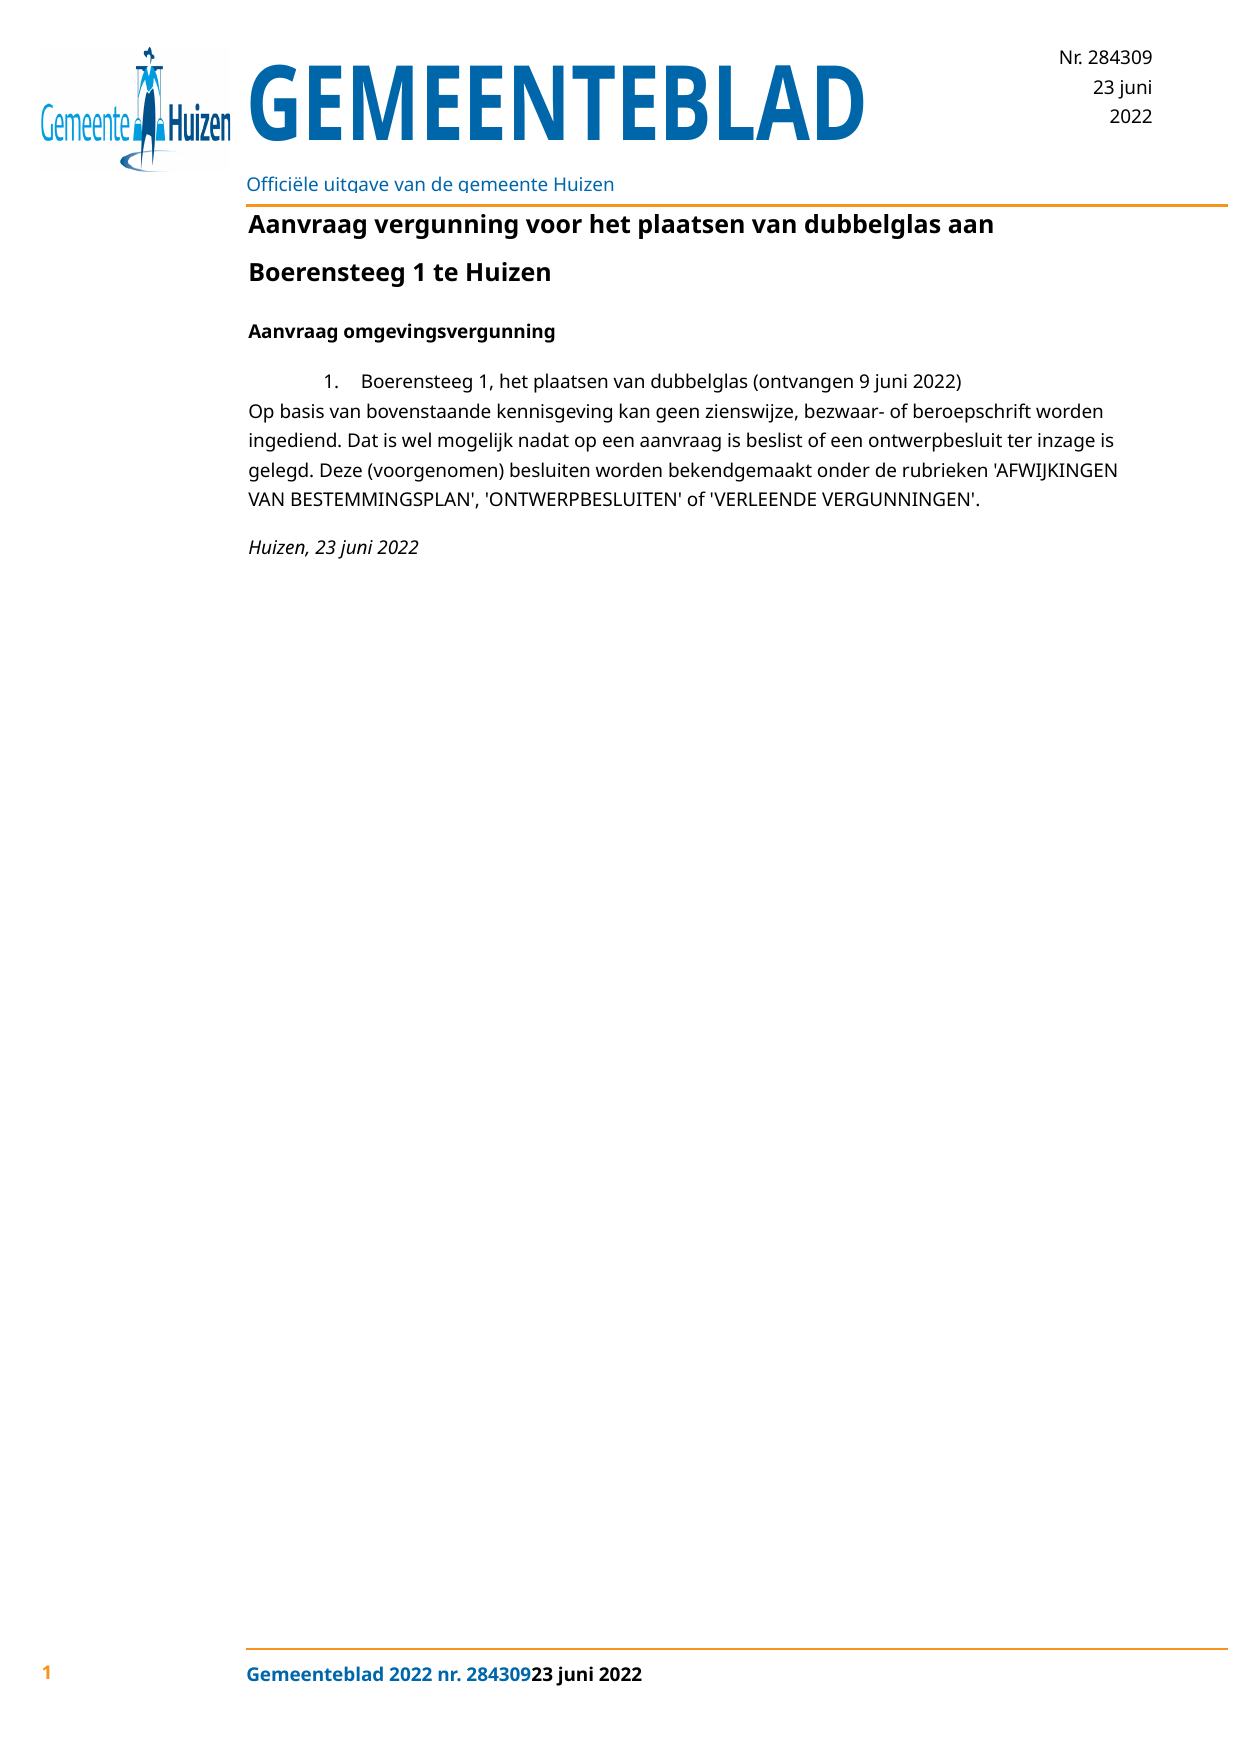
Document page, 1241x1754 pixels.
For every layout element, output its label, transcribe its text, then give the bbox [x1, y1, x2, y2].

text Op basis van bovenstaande kennisgeving kan geen zienswijze, bezwaar- of beroepschrift worden ingediend. Dat is wel mogelijk nadat op een aanvraag is beslist of een ontwerpbesluit ter inzage is gelegd. Deze (voorgenomen) besluiten worden bekendgemaakt onder de rubrieken 'AFWIJKINGEN VAN BESTEMMINGSPLAN', 'ONTWERPBESLUITEN' of 'VERLEENDE VERGUNNINGEN'. [248, 398, 1152, 512]
list Boerensteeg 1, het plaatsen van dubbelglas (ontvangen 9 juni 2022) [323, 368, 1152, 394]
text Aanvraag vergunning voor het plaatsen van dubbelglas aan Boerensteeg 1 te Huizen [248, 207, 1152, 288]
picture [41, 47, 231, 172]
text Aanvraag omgevingsvergunning [248, 318, 1152, 344]
text Huizen, 23 juni 2022 [248, 534, 1152, 560]
